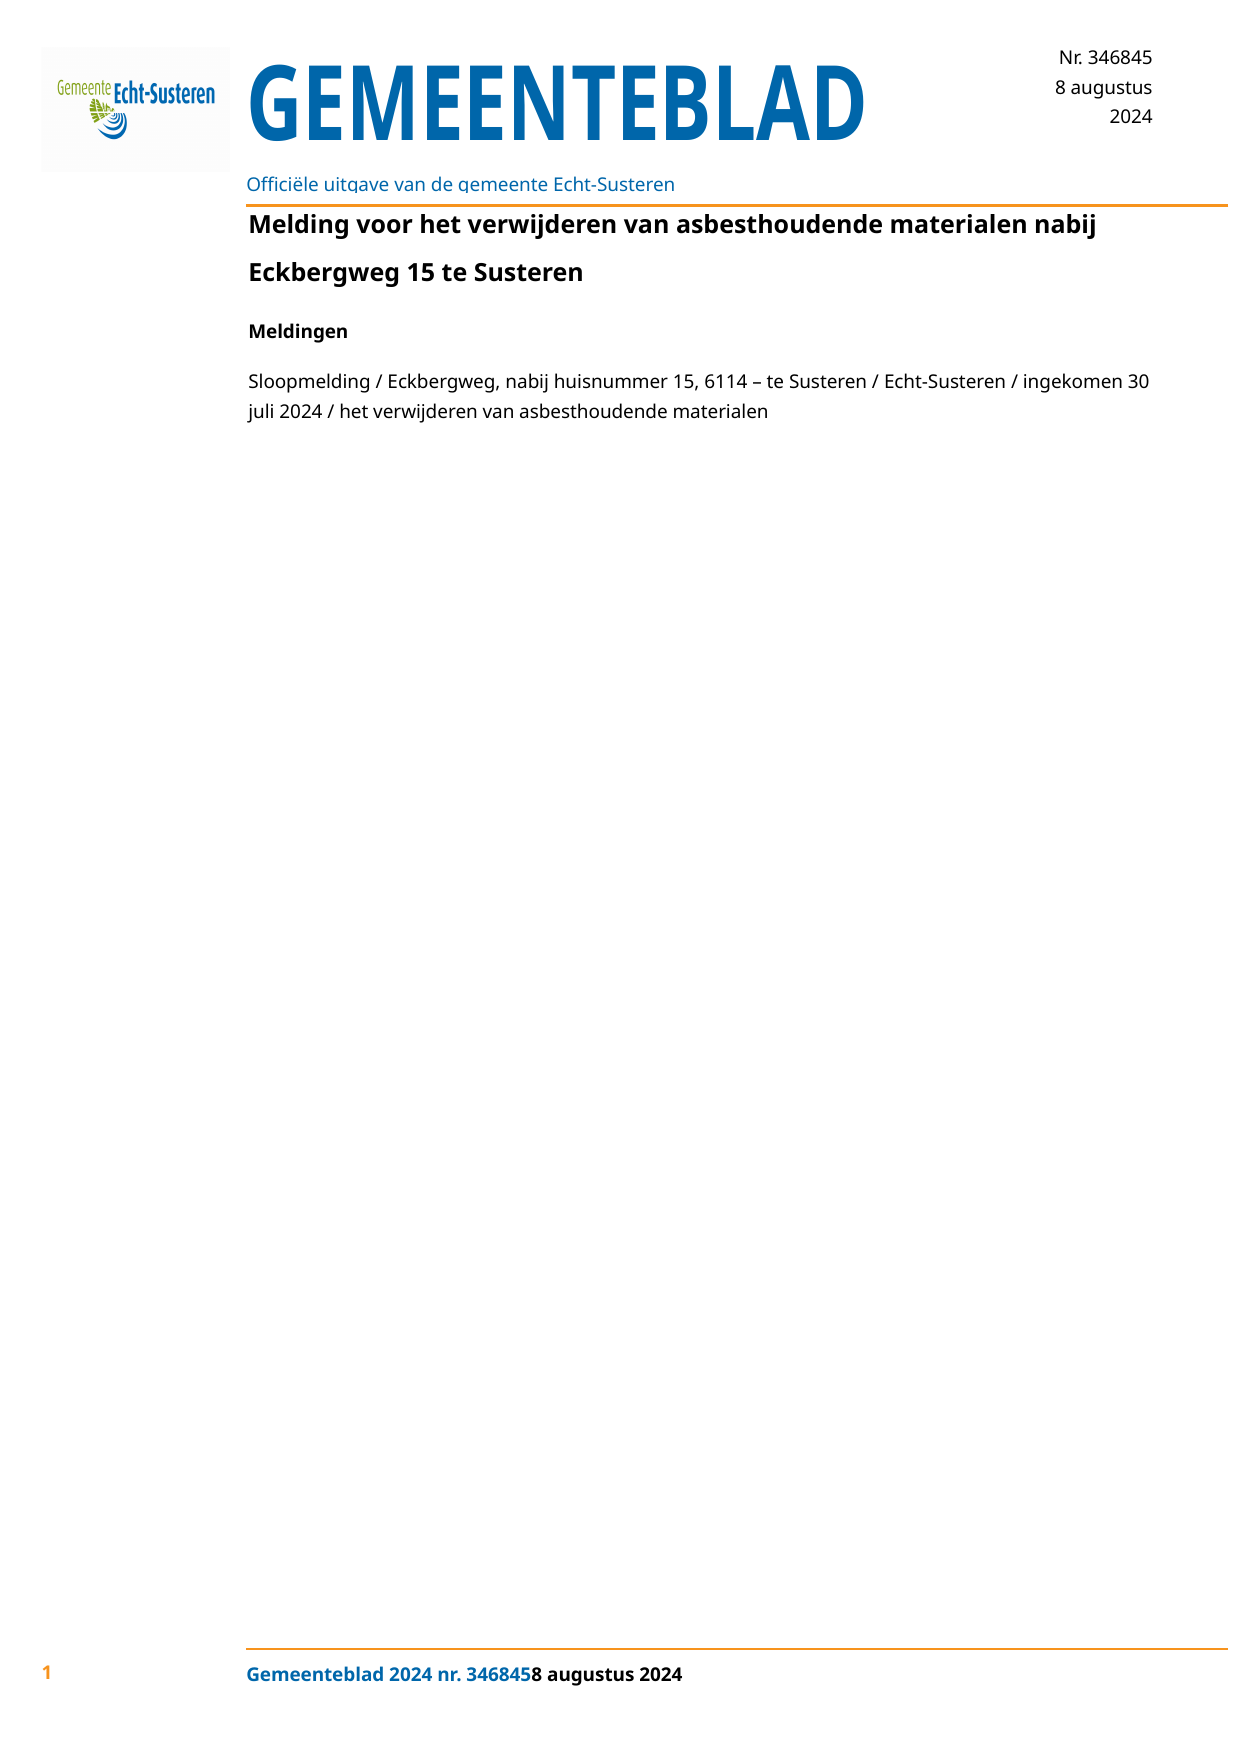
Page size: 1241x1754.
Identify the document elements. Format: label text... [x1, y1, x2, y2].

text Melding voor het verwijderen van asbesthoudende materialen nabij Eckbergweg 15 te Susteren [248, 207, 1152, 288]
text Meldingen [248, 318, 1152, 344]
text Sloopmelding / Eckbergweg, nabij huisnummer 15, 6114 – te Susteren / Echt-Susteren / ingekomen 30 juli 2024 / het verwijderen van asbesthoudende materialen [248, 368, 1152, 424]
picture [41, 47, 231, 172]
